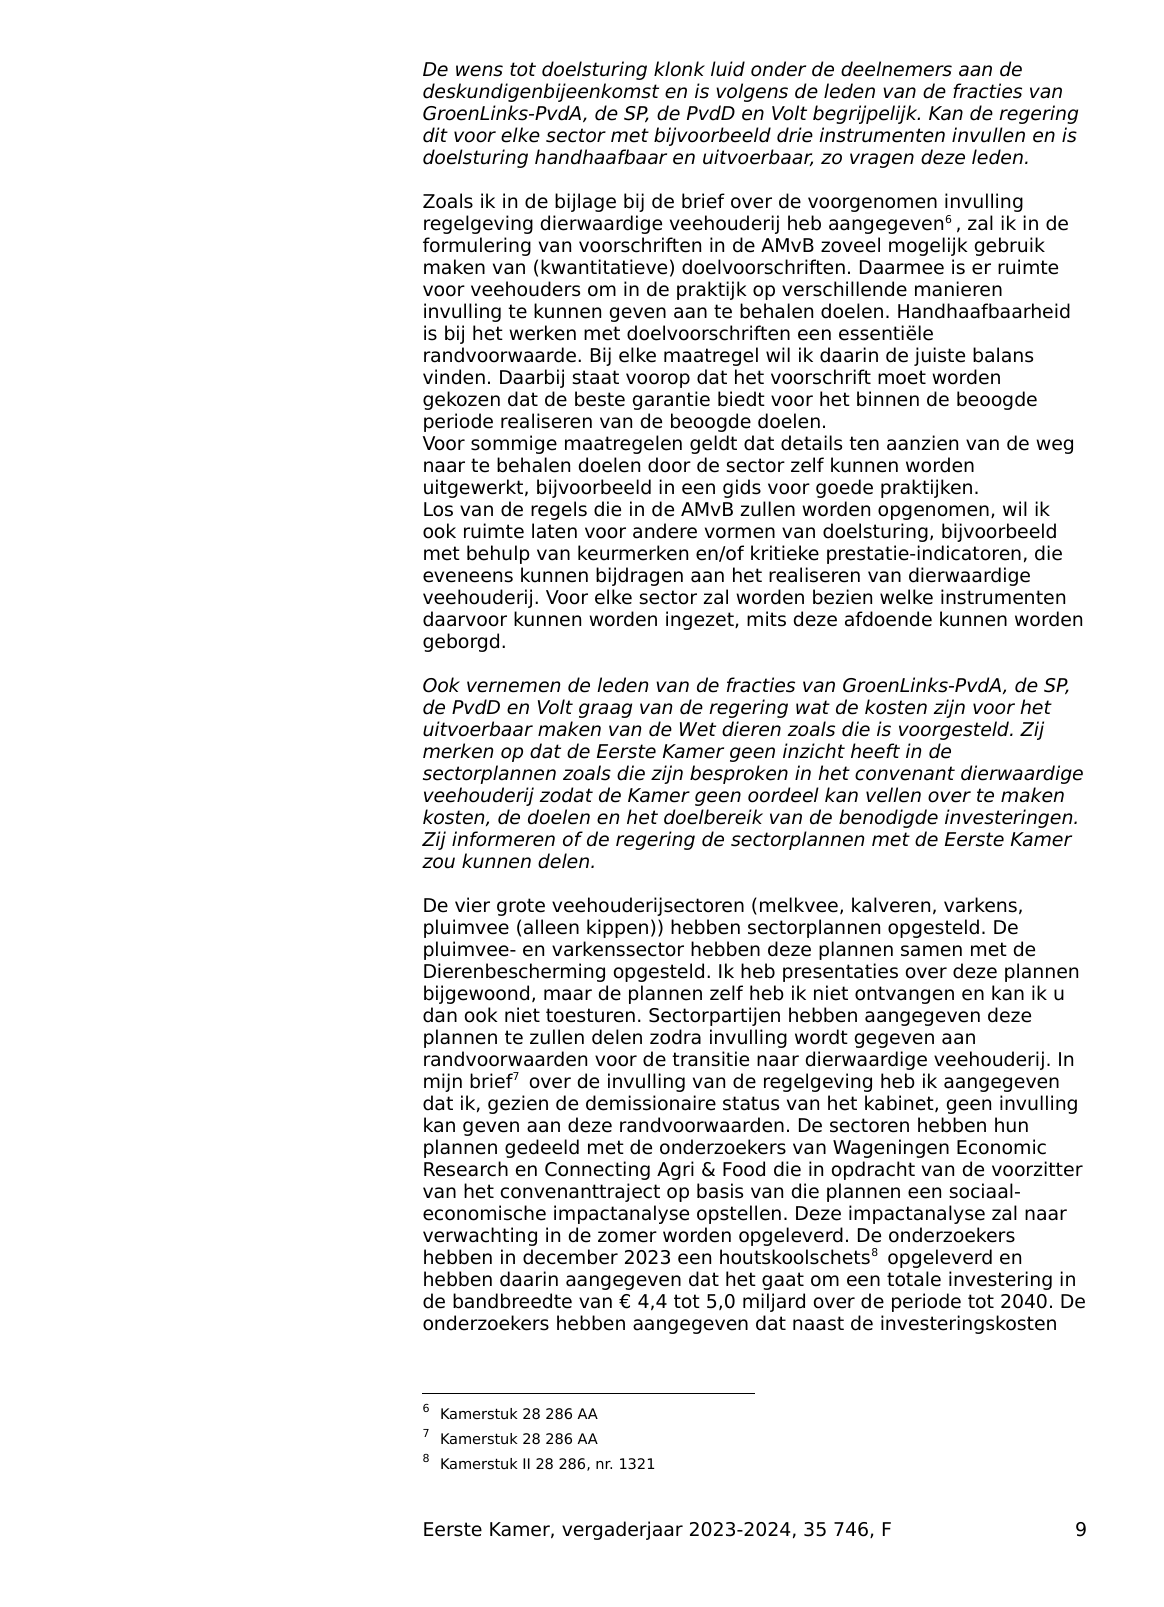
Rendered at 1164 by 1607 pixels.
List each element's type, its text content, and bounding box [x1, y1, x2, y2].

text Los van de regels die in de AMvB zullen worden opgenomen, wil ik ook ruimte laten voor andere vormen van doelsturing, bijvoorbeeld met behulp van keurmerken en/of kritieke prestatie-indicatoren, die eveneens kunnen bijdragen aan het realiseren van dierwaardige veehouderij. Voor elke sector zal worden bezien welke instrumenten daarvoor kunnen worden ingezet, mits deze afdoende kunnen worden geborgd. [422, 499, 1087, 653]
text De vier grote veehouderijsectoren (melkvee, kalveren, varkens, pluimvee (alleen kippen)) hebben sectorplannen opgesteld. De pluimvee- en varkenssector hebben deze plannen samen met de Dierenbescherming opgesteld. Ik heb presentaties over deze plannen bijgewoond, maar de plannen zelf heb ik niet ontvangen en kan ik u dan ook niet toesturen. Sectorpartijen hebben aangegeven deze plannen te zullen delen zodra invulling wordt gegeven aan randvoorwaarden voor de transitie naar dierwaardige veehouderij. In mijn brief over de invulling van de regelgeving heb ik aangegeven dat ik, gezien de demissionaire status van het kabinet, geen invulling kan geven aan deze randvoorwaarden. De sectoren hebben hun plannen gedeeld met de onderzoekers van Wageningen Economic Research en Connecting Agri & Food die in opdracht van de voorzitter van het convenanttraject op basis van die plannen een sociaal-economische impactanalyse opstellen. Deze impactanalyse zal naar verwachting in de zomer worden opgeleverd. De onderzoekers hebben in december 2023 een houtskoolschets opgeleverd en hebben daarin aangegeven dat het gaat om een totale investering in de bandbreedte van € 4,4 tot 5,0 miljard over de periode tot 2040. De onderzoekers hebben aangegeven dat naast de investeringskosten [422, 895, 1087, 1334]
text Kamerstuk II 28 286, nr. 1321 [422, 1452, 1087, 1474]
text Kamerstuk 28 286 AA [422, 1402, 1087, 1424]
text De wens tot doelsturing klonk luid onder de deelnemers aan de deskundigenbijeenkomst en is volgens de leden van de fracties van GroenLinks-PvdA, de SP, de PvdD en Volt begrijpelijk. Kan de regering dit voor elke sector met bijvoorbeeld drie instrumenten invullen en is doelsturing handhaafbaar en uitvoerbaar, zo vragen deze leden. [422, 59, 1087, 169]
text Ook vernemen de leden van de fracties van GroenLinks-PvdA, de SP, de PvdD en Volt graag van de regering wat de kosten zijn voor het uitvoerbaar maken van de Wet dieren zoals die is voorgesteld. Zij merken op dat de Eerste Kamer geen inzicht heeft in de sectorplannen zoals die zijn besproken in het convenant dierwaardige veehouderij zodat de Kamer geen oordeel kan vellen over te maken kosten, de doelen en het doelbereik van de benodigde investeringen. Zij informeren of de regering de sectorplannen met de Eerste Kamer zou kunnen delen. [422, 675, 1087, 873]
text Voor sommige maatregelen geldt dat details ten aanzien van de weg naar te behalen doelen door de sector zelf kunnen worden uitgewerkt, bijvoorbeeld in een gids voor goede praktijken. [422, 433, 1087, 499]
text Zoals ik in de bijlage bij de brief over de voorgenomen invulling regelgeving dierwaardige veehouderij heb aangegeven, zal ik in de formulering van voorschriften in de AMvB zoveel mogelijk gebruik maken van (kwantitatieve) doelvoorschriften. Daarmee is er ruimte voor veehouders om in de praktijk op verschillende manieren invulling te kunnen geven aan te behalen doelen. Handhaafbaarheid is bij het werken met doelvoorschriften een essentiële randvoorwaarde. Bij elke maatregel wil ik daarin de juiste balans vinden. Daarbij staat voorop dat het voorschrift moet worden gekozen dat de beste garantie biedt voor het binnen de beoogde periode realiseren van de beoogde doelen. [422, 191, 1087, 433]
text Kamerstuk 28 286 AA [422, 1427, 1087, 1449]
